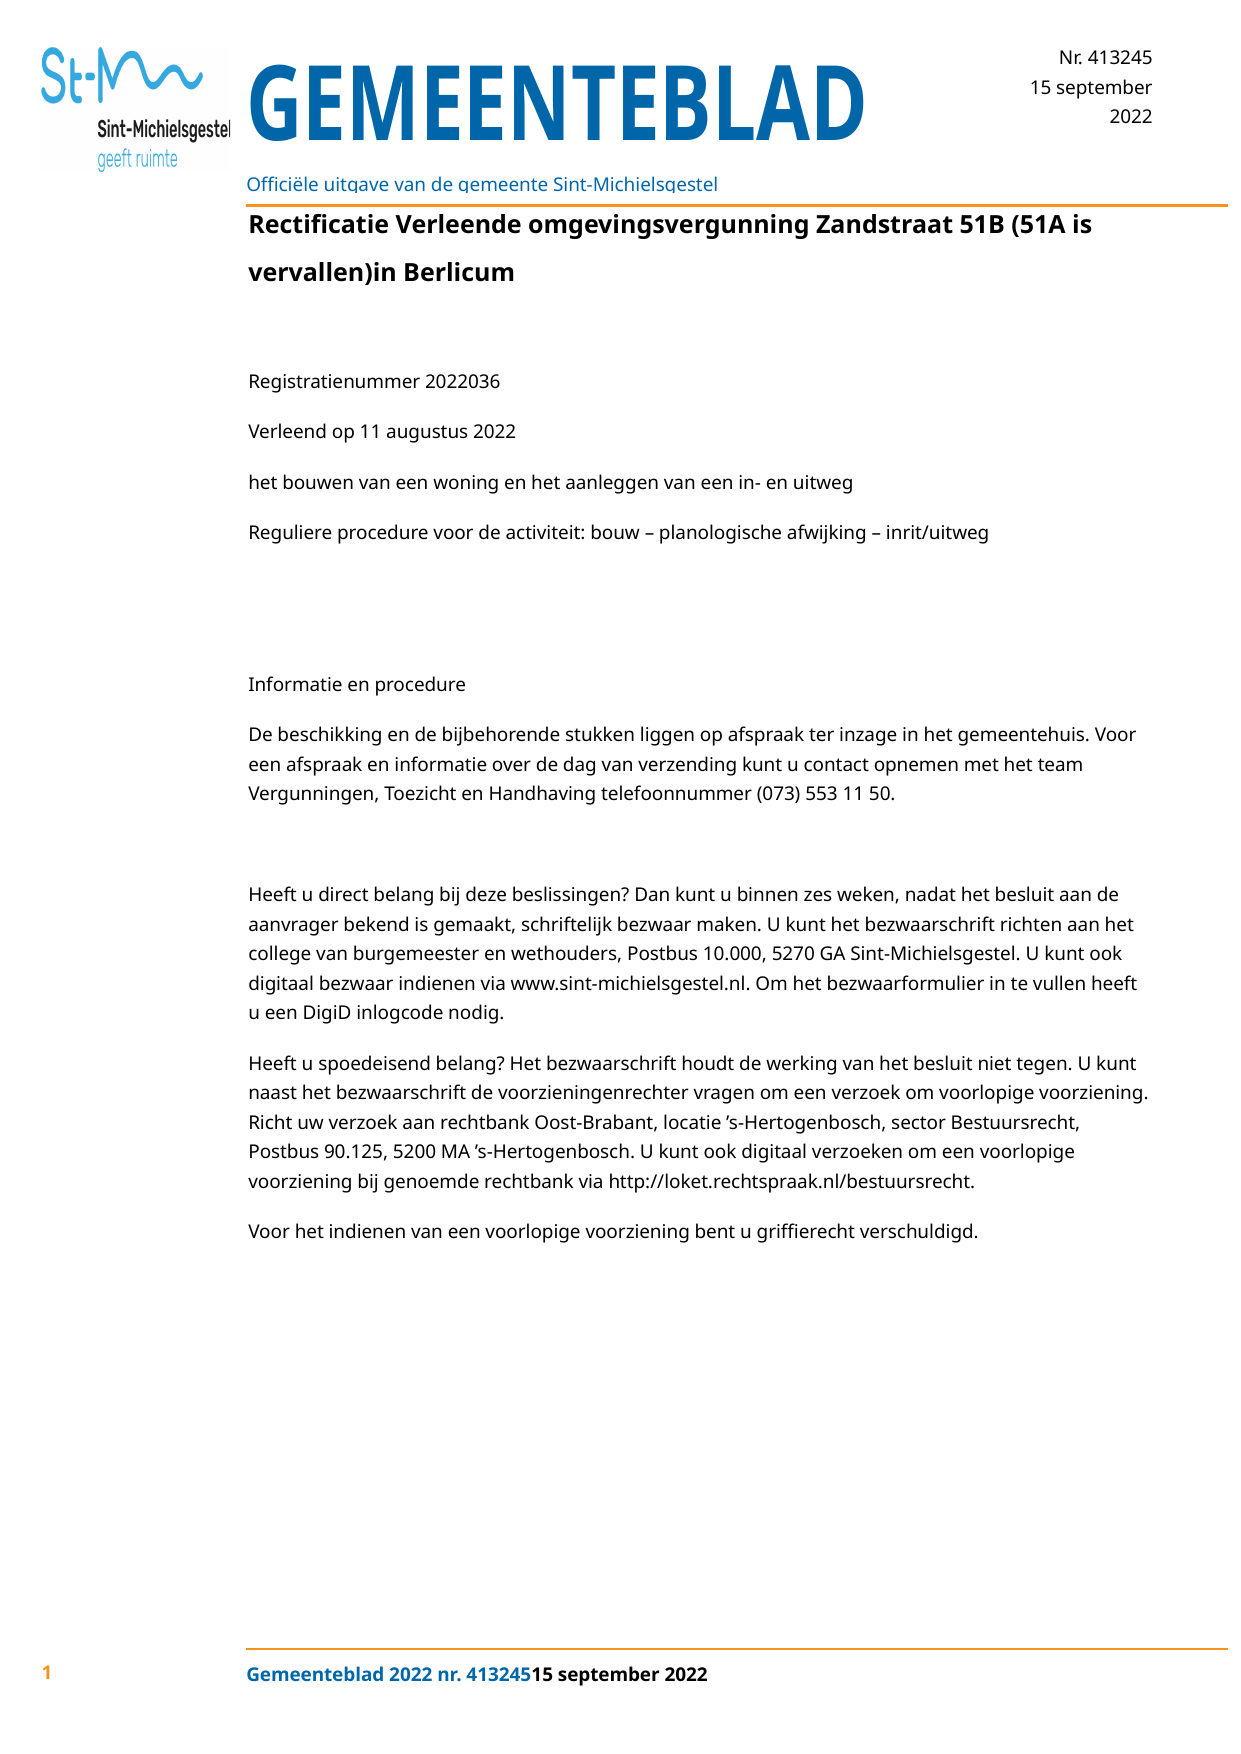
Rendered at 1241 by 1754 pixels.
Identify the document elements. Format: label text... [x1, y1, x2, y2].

text Heeft u direct belang bij deze beslissingen? Dan kunt u binnen zes weken, nadat het besluit aan de aanvrager bekend is gemaakt, schriftelijk bezwaar maken. U kunt het bezwaarschrift richten aan het college van burgemeester en wethouders, Postbus 10.000, 5270 GA Sint-Michielsgestel. U kunt ook digitaal bezwaar indienen via www.sint-michielsgestel.nl. Om het bezwaarformulier in te vullen heeft u een DigiD inlogcode nodig. [248, 881, 1152, 1025]
text Voor het indienen van een voorlopige voorziening bent u griffierecht verschuldigd. [248, 1219, 1152, 1244]
text Verleend op 11 augustus 2022 [248, 419, 1152, 444]
text Informatie en procedure [248, 671, 1152, 697]
text Rectificatie Verleende omgevingsvergunning Zandstraat 51B (51A is vervallen)in Berlicum [248, 207, 1152, 288]
text Reguliere procedure voor de activiteit: bouw – planologische afwijking – inrit/uitweg [248, 519, 1152, 545]
text Heeft u spoedeisend belang? Het bezwaarschrift houdt de werking van het besluit niet tegen. U kunt naast het bezwaarschrift de voorzieningenrechter vragen om een verzoek om voorlopige voorziening. Richt uw verzoek aan rechtbank Oost-Brabant, locatie ’s-Hertogenbosch, sector Bestuursrecht, Postbus 90.125, 5200 MA ’s-Hertogenbosch. U kunt ook digitaal verzoeken om een voorlopige voorziening bij genoemde rechtbank via http://loket.rechtspraak.nl/bestuursrecht. [248, 1050, 1152, 1194]
text het bouwen van een woning en het aanleggen van een in- en uitweg [248, 469, 1152, 495]
text De beschikking en de bijbehorende stukken liggen op afspraak ter inzage in het gemeentehuis. Voor een afspraak en informatie over de dag van verzending kunt u contact opnemen met het team Vergunningen, Toezicht en Handhaving telefoonnummer (073) 553 11 50. [248, 721, 1152, 806]
picture [41, 47, 231, 172]
text Registratienummer 2022036 [248, 368, 1152, 394]
